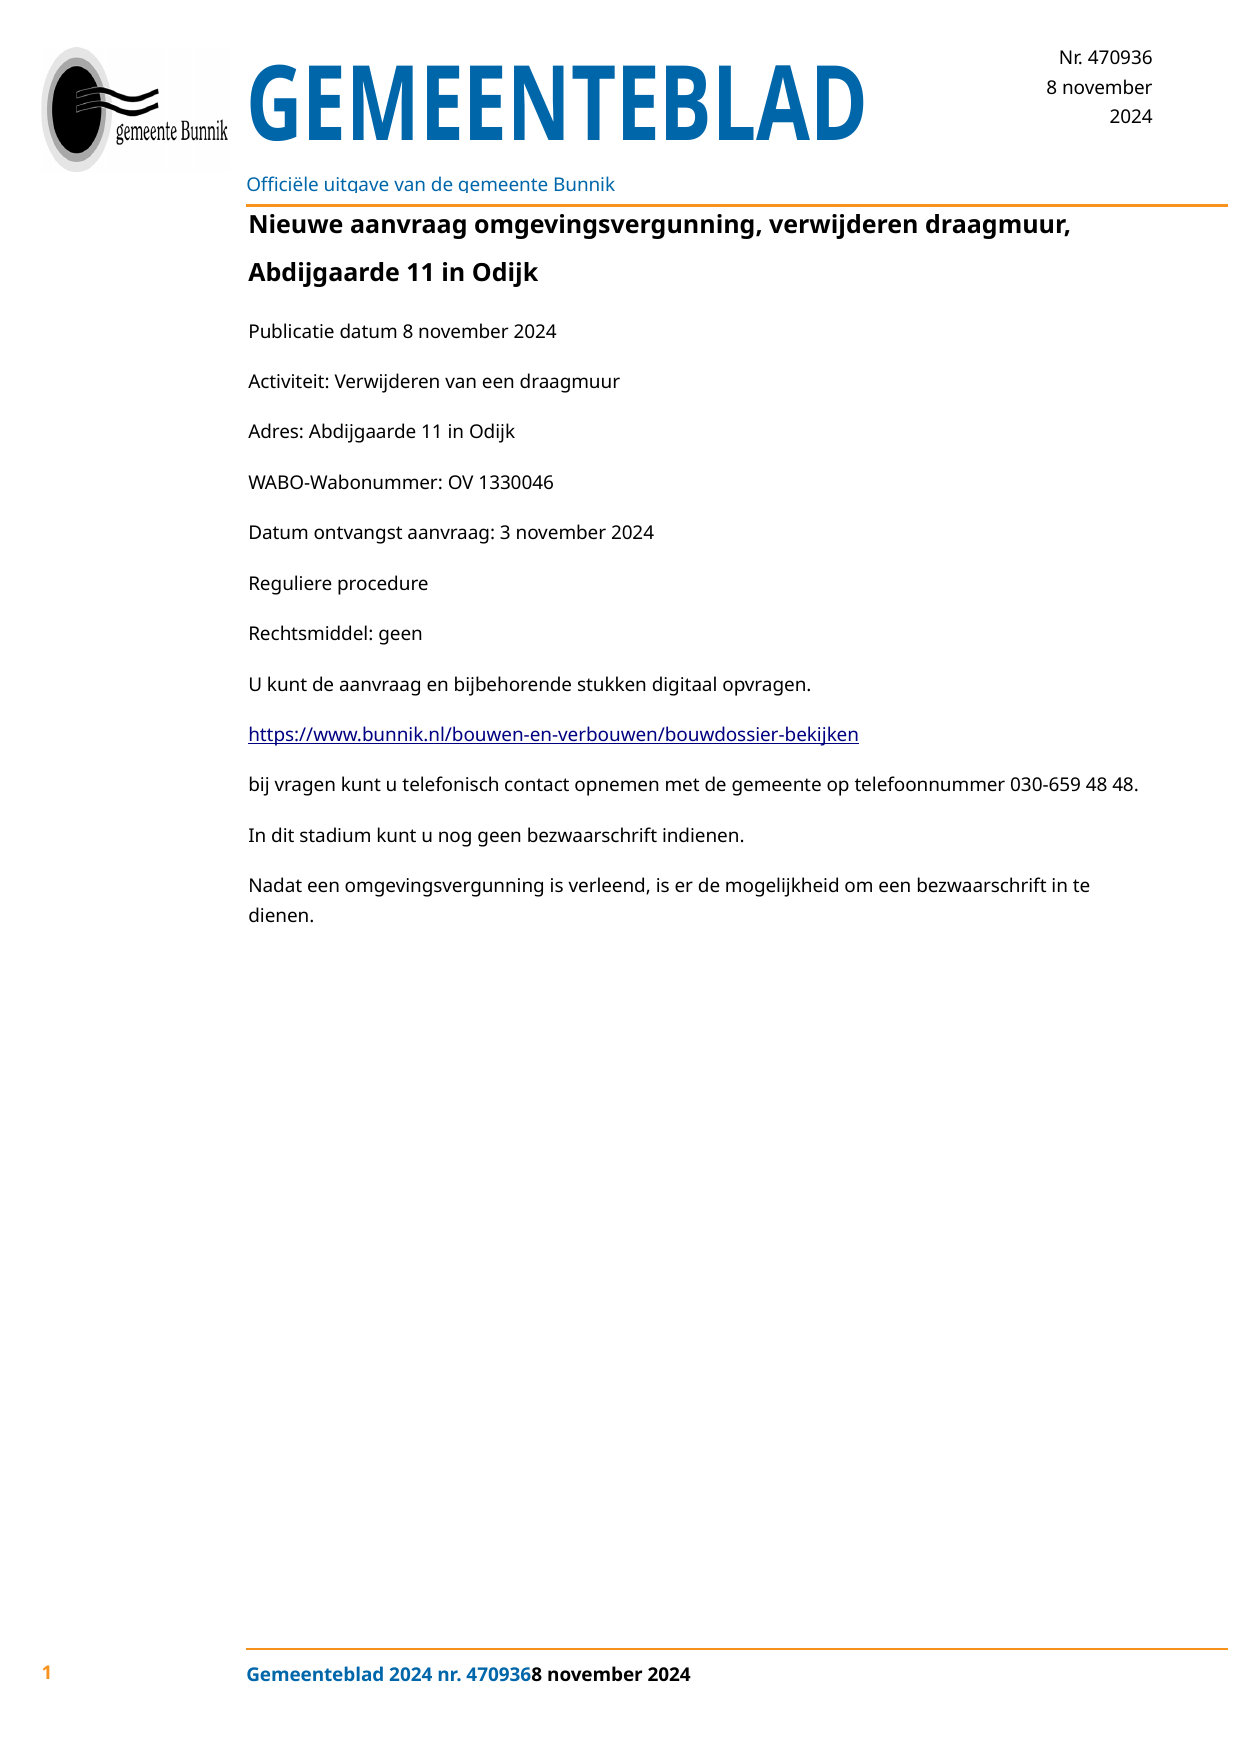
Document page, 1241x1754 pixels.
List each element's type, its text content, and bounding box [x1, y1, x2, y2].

text Nadat een omgevingsvergunning is verleend, is er de mogelijkheid om een bezwaarschrift in te dienen. [248, 872, 1152, 928]
text Rechtsmiddel: geen [248, 620, 1152, 646]
text Activiteit: Verwijderen van een draagmuur [248, 368, 1152, 394]
text https://www.bunnik.nl/bouwen-en-verbouwen/bouwdossier-bekijken [248, 721, 1152, 747]
text bij vragen kunt u telefonisch contact opnemen met de gemeente op telefoonnummer 030-659 48 48. [248, 772, 1152, 797]
text In dit stadium kunt u nog geen bezwaarschrift indienen. [248, 822, 1152, 848]
text Reguliere procedure [248, 570, 1152, 596]
text U kunt de aanvraag en bijbehorende stukken digitaal opvragen. [248, 671, 1152, 697]
text Publicatie datum 8 november 2024 [248, 318, 1152, 344]
text Datum ontvangst aanvraag: 3 november 2024 [248, 519, 1152, 545]
text Adres: Abdijgaarde 11 in Odijk [248, 419, 1152, 444]
text WABO-Wabonummer: OV 1330046 [248, 469, 1152, 495]
picture [41, 47, 231, 172]
text Nieuwe aanvraag omgevingsvergunning, verwijderen draagmuur, Abdijgaarde 11 in Odijk [248, 207, 1152, 288]
